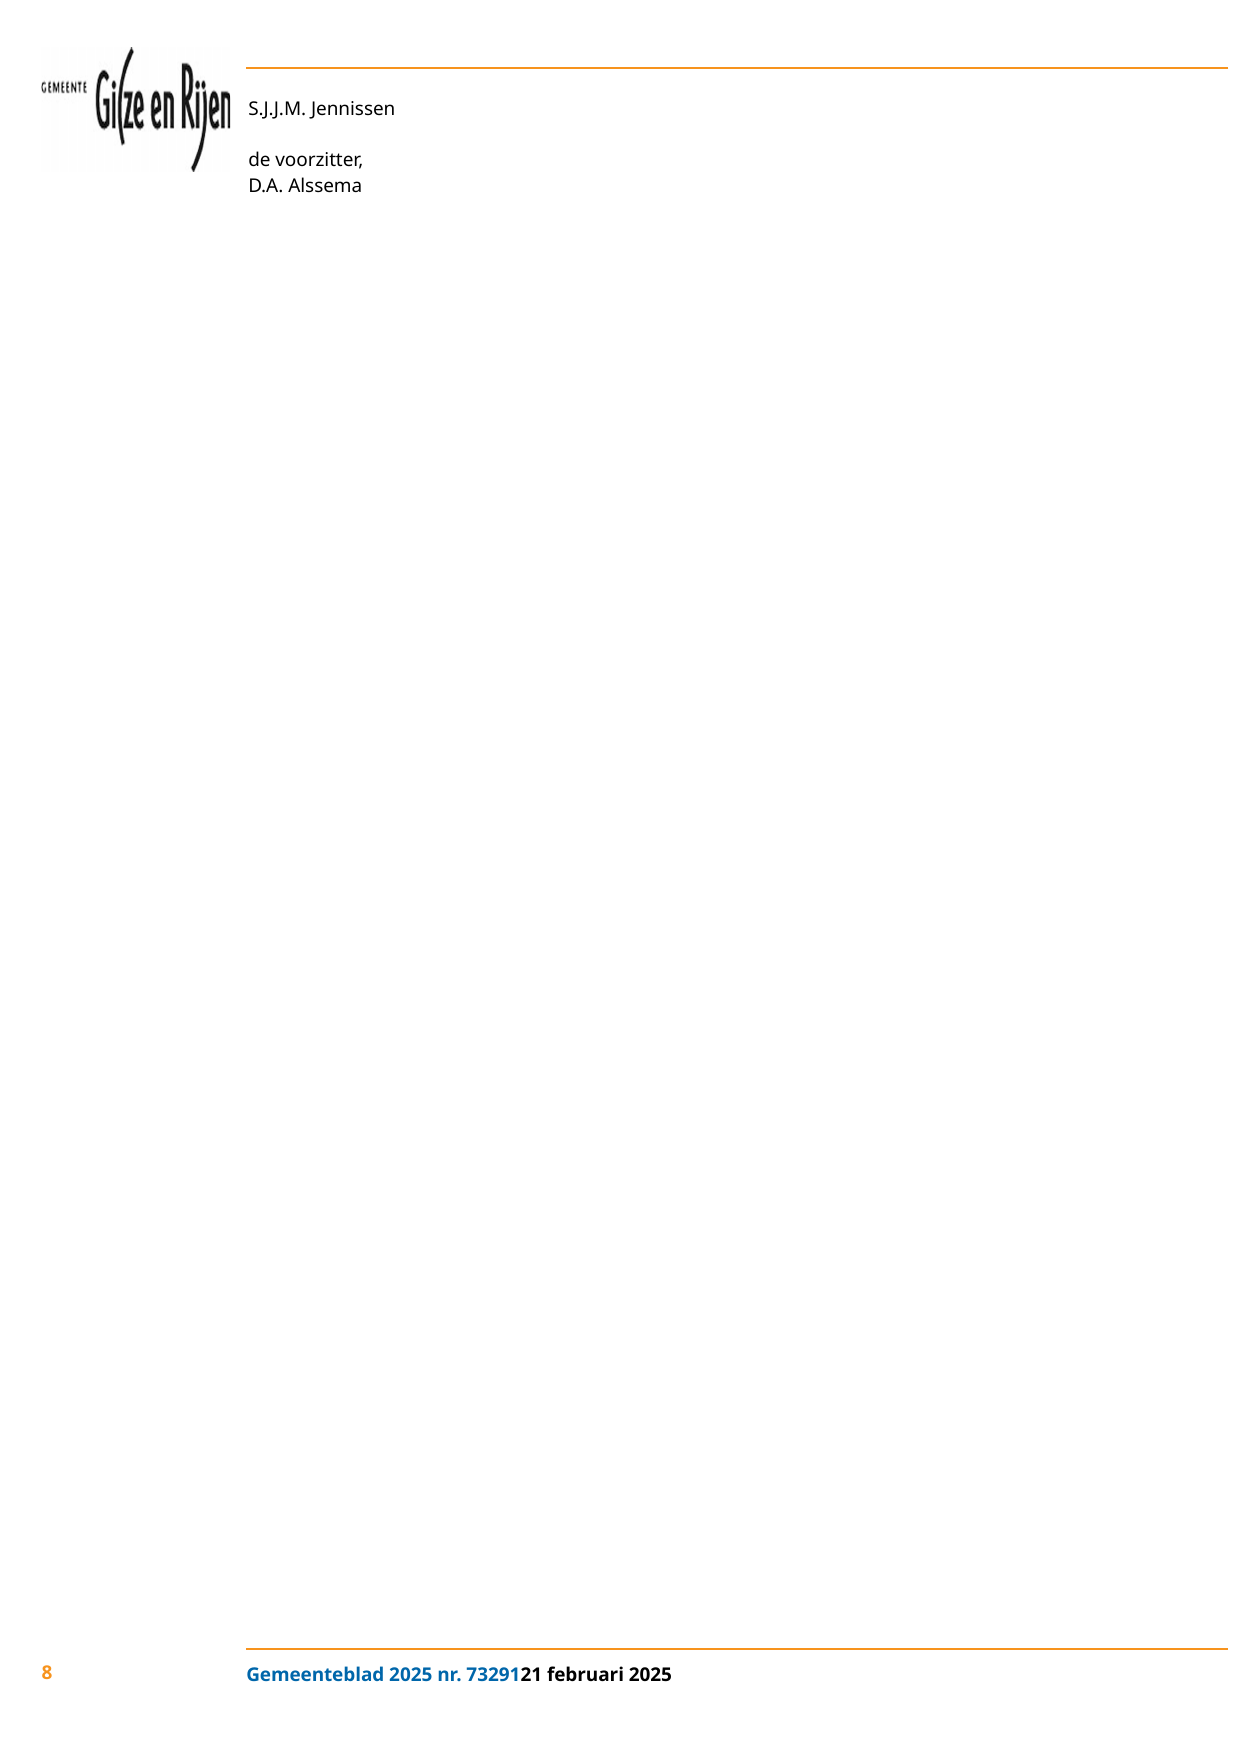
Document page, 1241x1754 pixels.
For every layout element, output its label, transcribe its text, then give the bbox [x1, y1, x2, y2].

text de voorzitter, [248, 146, 1152, 172]
text D.A. Alssema [248, 172, 1152, 198]
text S.J.J.M. Jennissen [248, 95, 1152, 121]
picture [41, 47, 231, 172]
